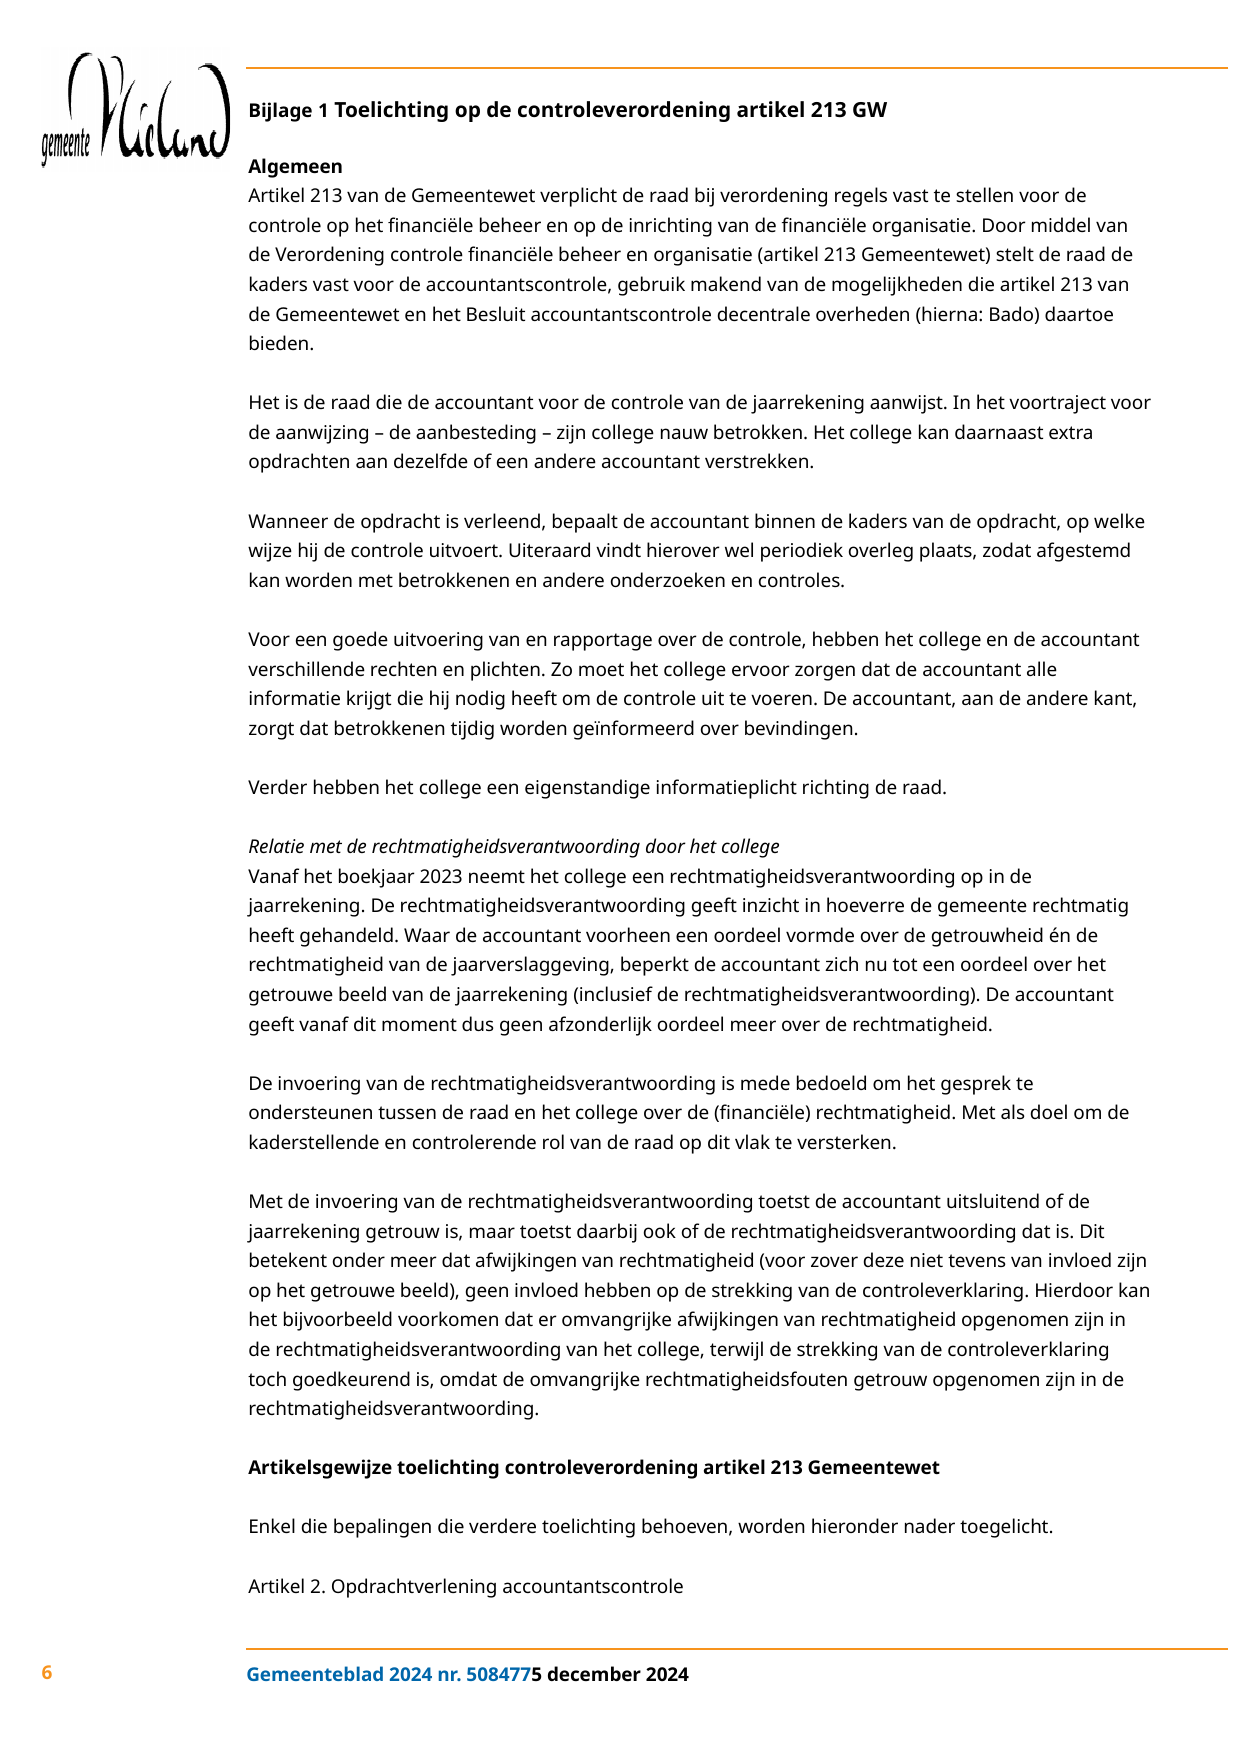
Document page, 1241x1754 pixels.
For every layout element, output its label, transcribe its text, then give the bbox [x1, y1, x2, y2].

text Verder hebben het college een eigenstandige informatieplicht richting de raad. [248, 774, 1152, 800]
text Artikelsgewijze toelichting controleverordening artikel 213 Gemeentewet [248, 1454, 1152, 1480]
text Voor een goede uitvoering van en rapportage over de controle, hebben het college en de accountant verschillende rechten en plichten. Zo moet het college ervoor zorgen dat de accountant alle informatie krijgt die hij nodig heeft om de controle uit te voeren. De accountant, aan de andere kant, zorgt dat betrokkenen tijdig worden geïnformeerd over bevindingen. [248, 626, 1152, 741]
text Artikel 2. Opdrachtverlening accountantscontrole [248, 1573, 1152, 1599]
picture [41, 47, 231, 172]
text Met de invoering van de rechtmatigheidsverantwoording toetst de accountant uitsluitend of de jaarrekening getrouw is, maar toetst daarbij ook of de rechtmatigheidsverantwoording dat is. Dit betekent onder meer dat afwijkingen van rechtmatigheid (voor zover deze niet tevens van invloed zijn op het getrouwe beeld), geen invloed hebben op de strekking van de controleverklaring. Hierdoor kan het bijvoorbeeld voorkomen dat er omvangrijke afwijkingen van rechtmatigheid opgenomen zijn in de rechtmatigheidsverantwoording van het college, terwijl de strekking van de controleverklaring toch goedkeurend is, omdat de omvangrijke rechtmatigheidsfouten getrouw opgenomen zijn in de rechtmatigheidsverantwoording. [248, 1188, 1152, 1421]
text Wanneer de opdracht is verleend, bepaalt de accountant binnen de kaders van de opdracht, op welke wijze hij de controle uitvoert. Uiteraard vindt hierover wel periodiek overleg plaats, zodat afgestemd kan worden met betrokkenen en andere onderzoeken en controles. [248, 508, 1152, 593]
text Algemeen [248, 153, 1152, 179]
text Het is de raad die de accountant voor de controle van de jaarrekening aanwijst. In het voortraject voor de aanwijzing – de aanbesteding – zijn college nauw betrokken. Het college kan daarnaast extra opdrachten aan dezelfde of een andere accountant verstrekken. [248, 389, 1152, 474]
text Bijlage 1 Toelichting op de controleverordening artikel 213 GW [248, 95, 1152, 123]
text Relatie met de rechtmatigheidsverantwoording door het college [248, 833, 1152, 859]
text Enkel die bepalingen die verdere toelichting behoeven, worden hieronder nader toegelicht. [248, 1514, 1152, 1539]
text Artikel 213 van de Gemeentewet verplicht de raad bij verordening regels vast te stellen voor de controle op het financiële beheer en op de inrichting van de financiële organisatie. Door middel van de Verordening controle financiële beheer en organisatie (artikel 213 Gemeentewet) stelt de raad de kaders vast voor de accountantscontrole, gebruik makend van de mogelijkheden die artikel 213 van de Gemeentewet en het Besluit accountantscontrole decentrale overheden (hierna: Bado) daartoe bieden. [248, 182, 1152, 356]
text De invoering van de rechtmatigheidsverantwoording is mede bedoeld om het gesprek te ondersteunen tussen de raad en het college over de (financiële) rechtmatigheid. Met als doel om de kaderstellende en controlerende rol van de raad op dit vlak te versterken. [248, 1070, 1152, 1155]
text Vanaf het boekjaar 2023 neemt het college een rechtmatigheidsverantwoording op in de jaarrekening. De rechtmatigheidsverantwoording geeft inzicht in hoeverre de gemeente rechtmatig heeft gehandeld. Waar de accountant voorheen een oordeel vormde over de getrouwheid én de rechtmatigheid van de jaarverslaggeving, beperkt de accountant zich nu tot een oordeel over het getrouwe beeld van de jaarrekening (inclusief de rechtmatigheidsverantwoording). De accountant geeft vanaf dit moment dus geen afzonderlijk oordeel meer over de rechtmatigheid. [248, 863, 1152, 1037]
